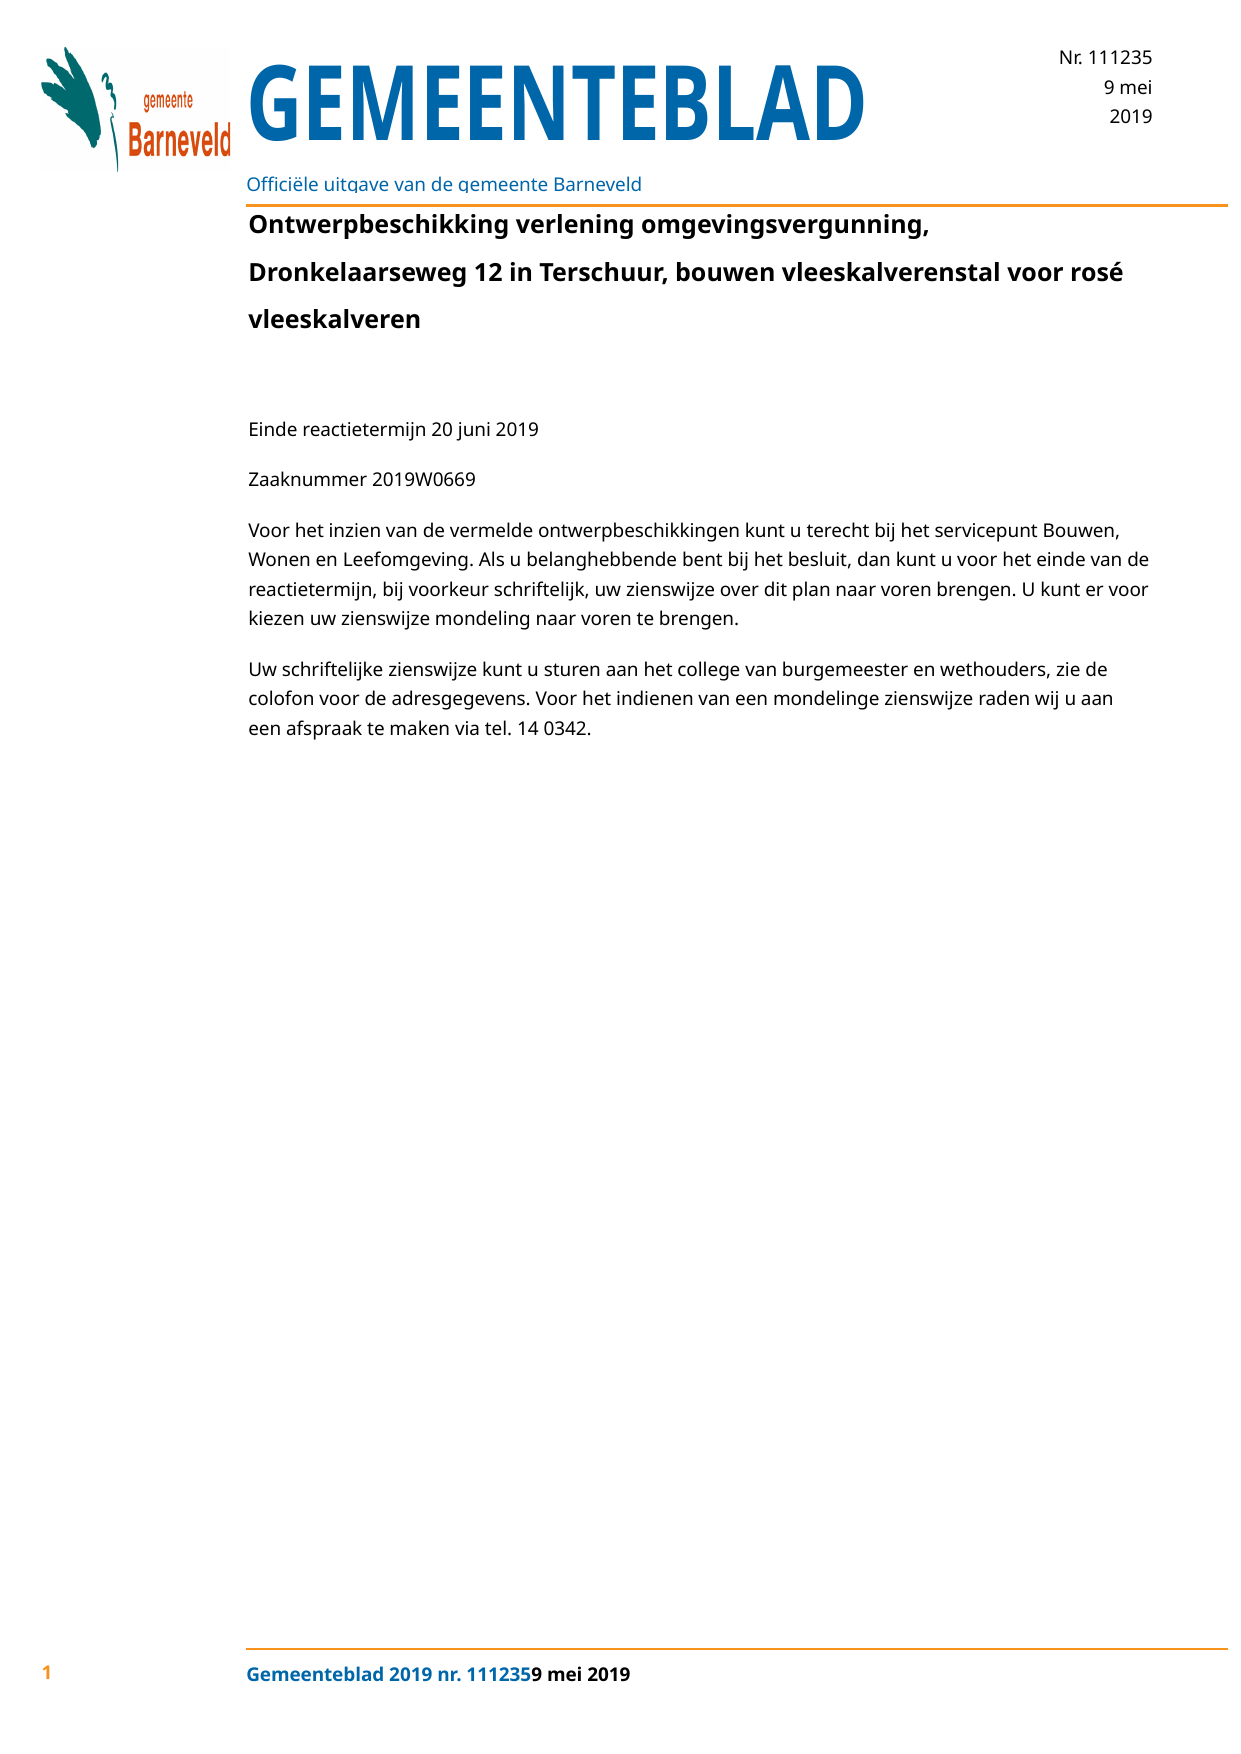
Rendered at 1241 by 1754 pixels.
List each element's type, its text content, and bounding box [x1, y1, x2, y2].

text Uw schriftelijke zienswijze kunt u sturen aan het college van burgemeester en wethouders, zie de colofon voor de adresgegevens. Voor het indienen van een mondelinge zienswijze raden wij u aan een afspraak te maken via tel. 14 0342. [248, 656, 1152, 741]
text Einde reactietermijn 20 juni 2019 [248, 416, 1152, 442]
picture [41, 47, 231, 172]
text Ontwerpbeschikking verlening omgevingsvergunning, Dronkelaarseweg 12 in Terschuur, bouwen vleeskalverenstal voor rosé vleeskalveren [248, 207, 1152, 336]
text Voor het inzien van de vermelde ontwerpbeschikkingen kunt u terecht bij het servicepunt Bouwen, Wonen en Leefomgeving. Als u belanghebbende bent bij het besluit, dan kunt u voor het einde van de reactietermijn, bij voorkeur schriftelijk, uw zienswijze over dit plan naar voren brengen. U kunt er voor kiezen uw zienswijze mondeling naar voren te brengen. [248, 517, 1152, 631]
text Zaaknummer 2019W0669 [248, 466, 1152, 492]
